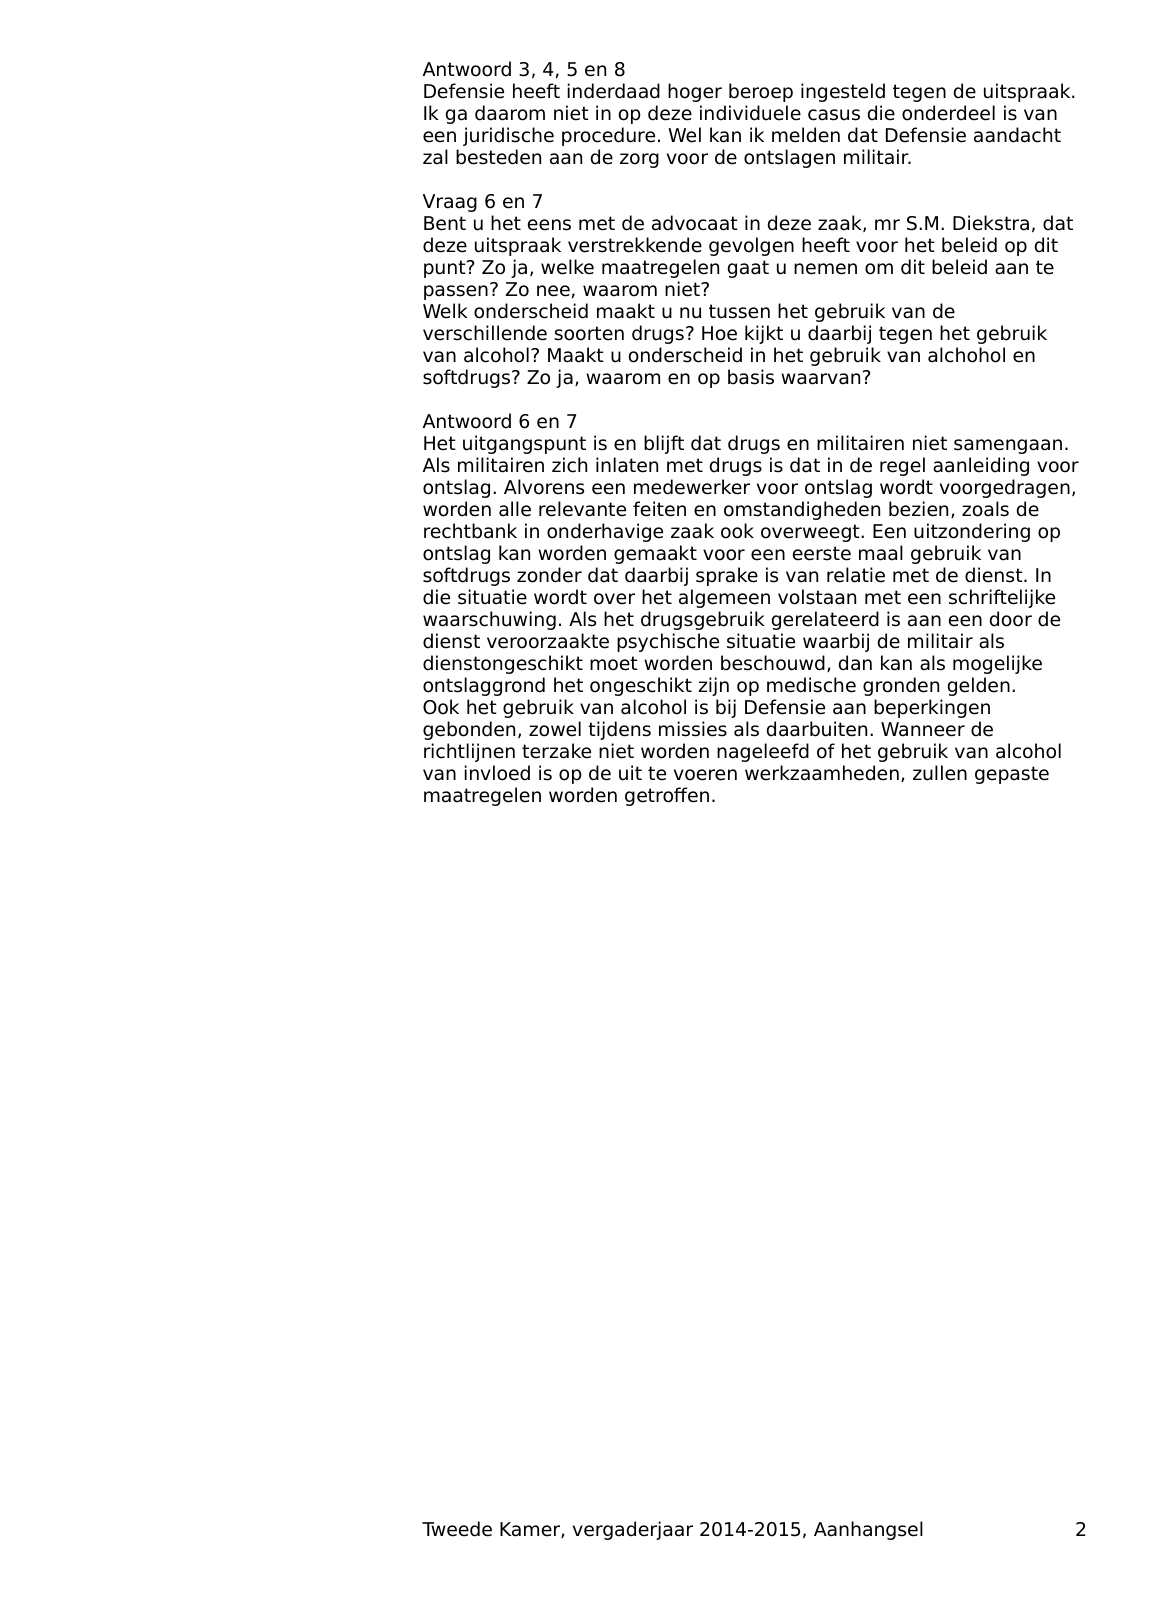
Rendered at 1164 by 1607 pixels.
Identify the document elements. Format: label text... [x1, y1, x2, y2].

text Defensie heeft inderdaad hoger beroep ingesteld tegen de uitspraak. Ik ga daarom niet in op deze individuele casus die onderdeel is van een juridische procedure. Wel kan ik melden dat Defensie aandacht zal besteden aan de zorg voor de ontslagen militair. [422, 81, 1087, 169]
text Bent u het eens met de advocaat in deze zaak, mr S.M. Diekstra, dat deze uitspraak verstrekkende gevolgen heeft voor het beleid op dit punt? Zo ja, welke maatregelen gaat u nemen om dit beleid aan te passen? Zo nee, waarom niet? [422, 213, 1087, 301]
text Vraag 6 en 7 [422, 191, 1087, 213]
text Het uitgangspunt is en blijft dat drugs en militairen niet samengaan. Als militairen zich inlaten met drugs is dat in de regel aanleiding voor ontslag. Alvorens een medewerker voor ontslag wordt voorgedragen, worden alle relevante feiten en omstandigheden bezien, zoals de rechtbank in onderhavige zaak ook overweegt. Een uitzondering op ontslag kan worden gemaakt voor een eerste maal gebruik van softdrugs zonder dat daarbij sprake is van relatie met de dienst. In die situatie wordt over het algemeen volstaan met een schriftelijke waarschuwing. Als het drugsgebruik gerelateerd is aan een door de dienst veroorzaakte psychische situatie waarbij de militair als dienstongeschikt moet worden beschouwd, dan kan als mogelijke ontslaggrond het ongeschikt zijn op medische gronden gelden. [422, 433, 1087, 697]
text Antwoord 3, 4, 5 en 8 [422, 59, 1087, 81]
text Ook het gebruik van alcohol is bij Defensie aan beperkingen gebonden, zowel tijdens missies als daarbuiten. Wanneer de richtlijnen terzake niet worden nageleefd of het gebruik van alcohol van invloed is op de uit te voeren werkzaamheden, zullen gepaste maatregelen worden getroffen. [422, 697, 1087, 807]
text Welk onderscheid maakt u nu tussen het gebruik van de verschillende soorten drugs? Hoe kijkt u daarbij tegen het gebruik van alcohol? Maakt u onderscheid in het gebruik van alchohol en softdrugs? Zo ja, waarom en op basis waarvan? [422, 301, 1087, 389]
text Antwoord 6 en 7 [422, 411, 1087, 433]
